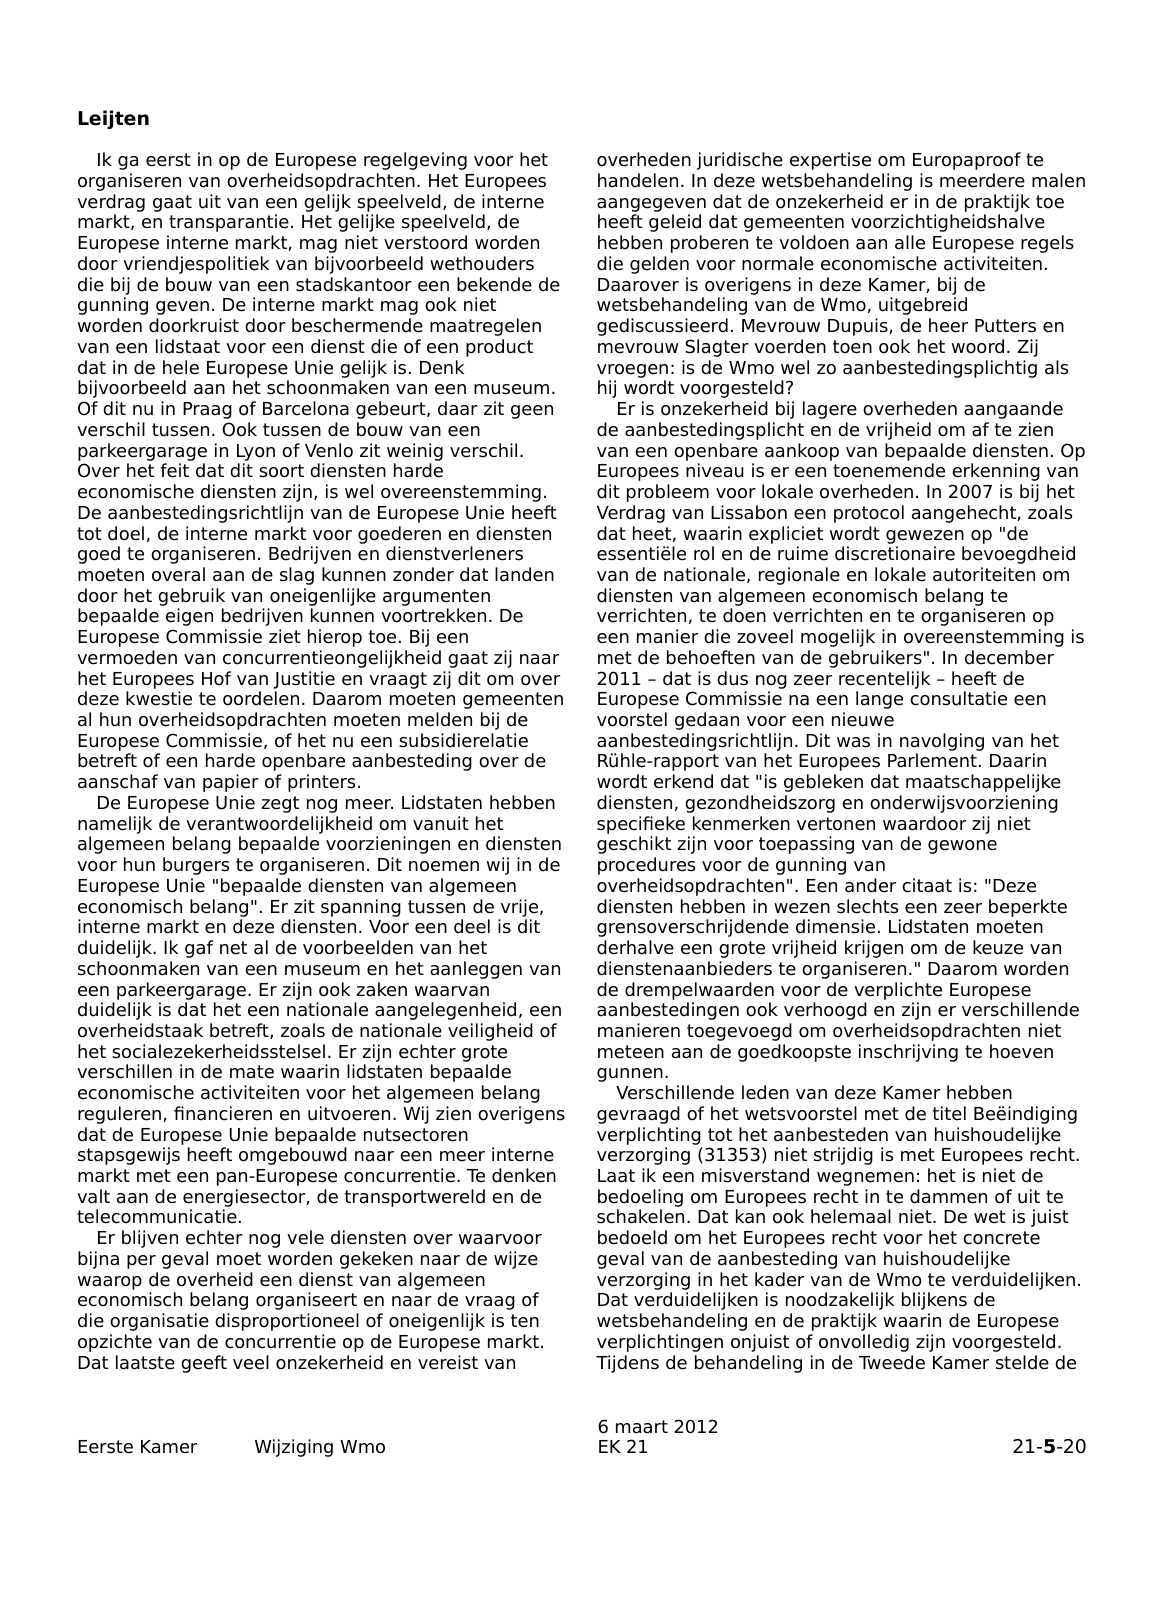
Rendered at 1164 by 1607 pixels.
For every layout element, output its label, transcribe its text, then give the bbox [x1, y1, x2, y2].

text Verschillende leden van deze Kamer hebben gevraagd of het wetsvoorstel met de titel Beëindiging verplichting tot het aanbesteden van huishoudelijke verzorging (31353) niet strijdig is met Europees recht. Laat ik een misverstand wegnemen: het is niet de bedoeling om Europees recht in te dammen of uit te schakelen. Dat kan ook helemaal niet. De wet is juist bedoeld om het Europees recht voor het concrete geval van de aanbesteding van huishoudelijke verzorging in het kader van de Wmo te verduidelijken. Dat verduidelijken is noodzakelijk blijkens de wetsbehandeling en de praktijk waarin de Europese verplichtingen onjuist of onvolledig zijn voorgesteld. Tijdens de behandeling in de Tweede Kamer stelde de [596, 1083, 1087, 1373]
text Er blijven echter nog vele diensten over waarvoor bijna per geval moet worden gekeken naar de wijze waarop de overheid een dienst van algemeen economisch belang organiseert en naar de vraag of die organisatie disproportioneel of oneigenlijk is ten opzichte van de concurrentie op de Europese markt. Dat laatste geeft veel onzekerheid en vereist van [77, 1228, 567, 1373]
text Ik ga eerst in op de Europese regelgeving voor het organiseren van overheidsopdrachten. Het Europees verdrag gaat uit van een gelijk speelveld, de interne markt, en transparantie. Het gelijke speelveld, de Europese interne markt, mag niet verstoord worden door vriendjespolitiek van bijvoorbeeld wethouders die bij de bouw van een stadskantoor een bekende de gunning geven. De interne markt mag ook niet worden doorkruist door beschermende maatregelen van een lidstaat voor een dienst die of een product dat in de hele Europese Unie gelijk is. Denk bijvoorbeeld aan het schoonmaken van een museum. Of dit nu in Praag of Barcelona gebeurt, daar zit geen verschil tussen. Ook tussen de bouw van een parkeergarage in Lyon of Venlo zit weinig verschil. Over het feit dat dit soort diensten harde economische diensten zijn, is wel overeenstemming. De aanbestedingsrichtlijn van de Europese Unie heeft tot doel, de interne markt voor goederen en diensten goed te organiseren. Bedrijven en dienstverleners moeten overal aan de slag kunnen zonder dat landen door het gebruik van oneigenlijke argumenten bepaalde eigen bedrijven kunnen voortrekken. De Europese Commissie ziet hierop toe. Bij een vermoeden van concurrentieongelijkheid gaat zij naar het Europees Hof van Justitie en vraagt zij dit om over deze kwestie te oordelen. Daarom moeten gemeenten al hun overheidsopdrachten moeten melden bij de Europese Commissie, of het nu een subsidierelatie betreft of een harde openbare aanbesteding over de aanschaf van papier of printers. [77, 150, 567, 793]
text overheden juridische expertise om Europaproof te handelen. In deze wetsbehandeling is meerdere malen aangegeven dat de onzekerheid er in de praktijk toe heeft geleid dat gemeenten voorzichtigheidshalve hebben proberen te voldoen aan alle Europese regels die gelden voor normale economische activiteiten. Daarover is overigens in deze Kamer, bij de wetsbehandeling van de Wmo, uitgebreid gediscussieerd. Mevrouw Dupuis, de heer Putters en mevrouw Slagter voerden toen ook het woord. Zij vroegen: is de Wmo wel zo aanbestedingsplichtig als hij wordt voorgesteld? [596, 150, 1087, 399]
text Er is onzekerheid bij lagere overheden aangaande de aanbestedingsplicht en de vrijheid om af te zien van een openbare aankoop van bepaalde diensten. Op Europees niveau is er een toenemende erkenning van dit probleem voor lokale overheden. In 2007 is bij het Verdrag van Lissabon een protocol aangehecht, zoals dat heet, waarin expliciet wordt gewezen op "de essentiële rol en de ruime discretionaire bevoegdheid van de nationale, regionale en lokale autoriteiten om diensten van algemeen economisch belang te verrichten, te doen verrichten en te organiseren op een manier die zoveel mogelijk in overeenstemming is met de behoeften van de gebruikers". In december 2011 – dat is dus nog zeer recentelijk – heeft de Europese Commissie na een lange consultatie een voorstel gedaan voor een nieuwe aanbestedingsrichtlijn. Dit was in navolging van het Rühle-rapport van het Europees Parlement. Daarin wordt erkend dat "is gebleken dat maatschappelijke diensten, gezondheidszorg en onderwijsvoorziening specifieke kenmerken vertonen waardoor zij niet geschikt zijn voor toepassing van de gewone procedures voor de gunning van overheidsopdrachten". Een ander citaat is: "Deze diensten hebben in wezen slechts een zeer beperkte grensoverschrijdende dimensie. Lidstaten moeten derhalve een grote vrijheid krijgen om de keuze van dienstenaanbieders te organiseren." Daarom worden de drempelwaarden voor de verplichte Europese aanbestedingen ook verhoogd en zijn er verschillende manieren toegevoegd om overheidsopdrachten niet meteen aan de goedkoopste inschrijving te hoeven gunnen. [596, 399, 1087, 1083]
text De Europese Unie zegt nog meer. Lidstaten hebben namelijk de verantwoordelijkheid om vanuit het algemeen belang bepaalde voorzieningen en diensten voor hun burgers te organiseren. Dit noemen wij in de Europese Unie "bepaalde diensten van algemeen economisch belang". Er zit spanning tussen de vrije, interne markt en deze diensten. Voor een deel is dit duidelijk. Ik gaf net al de voorbeelden van het schoonmaken van een museum en het aanleggen van een parkeergarage. Er zijn ook zaken waarvan duidelijk is dat het een nationale aangelegenheid, een overheidstaak betreft, zoals de nationale veiligheid of het socialezekerheidsstelsel. Er zijn echter grote verschillen in de mate waarin lidstaten bepaalde economische activiteiten voor het algemeen belang reguleren, financieren en uitvoeren. Wij zien overigens dat de Europese Unie bepaalde nutsectoren stapsgewijs heeft omgebouwd naar een meer interne markt met een pan-Europese concurrentie. Te denken valt aan de energiesector, de transportwereld en de telecommunicatie. [77, 793, 567, 1228]
